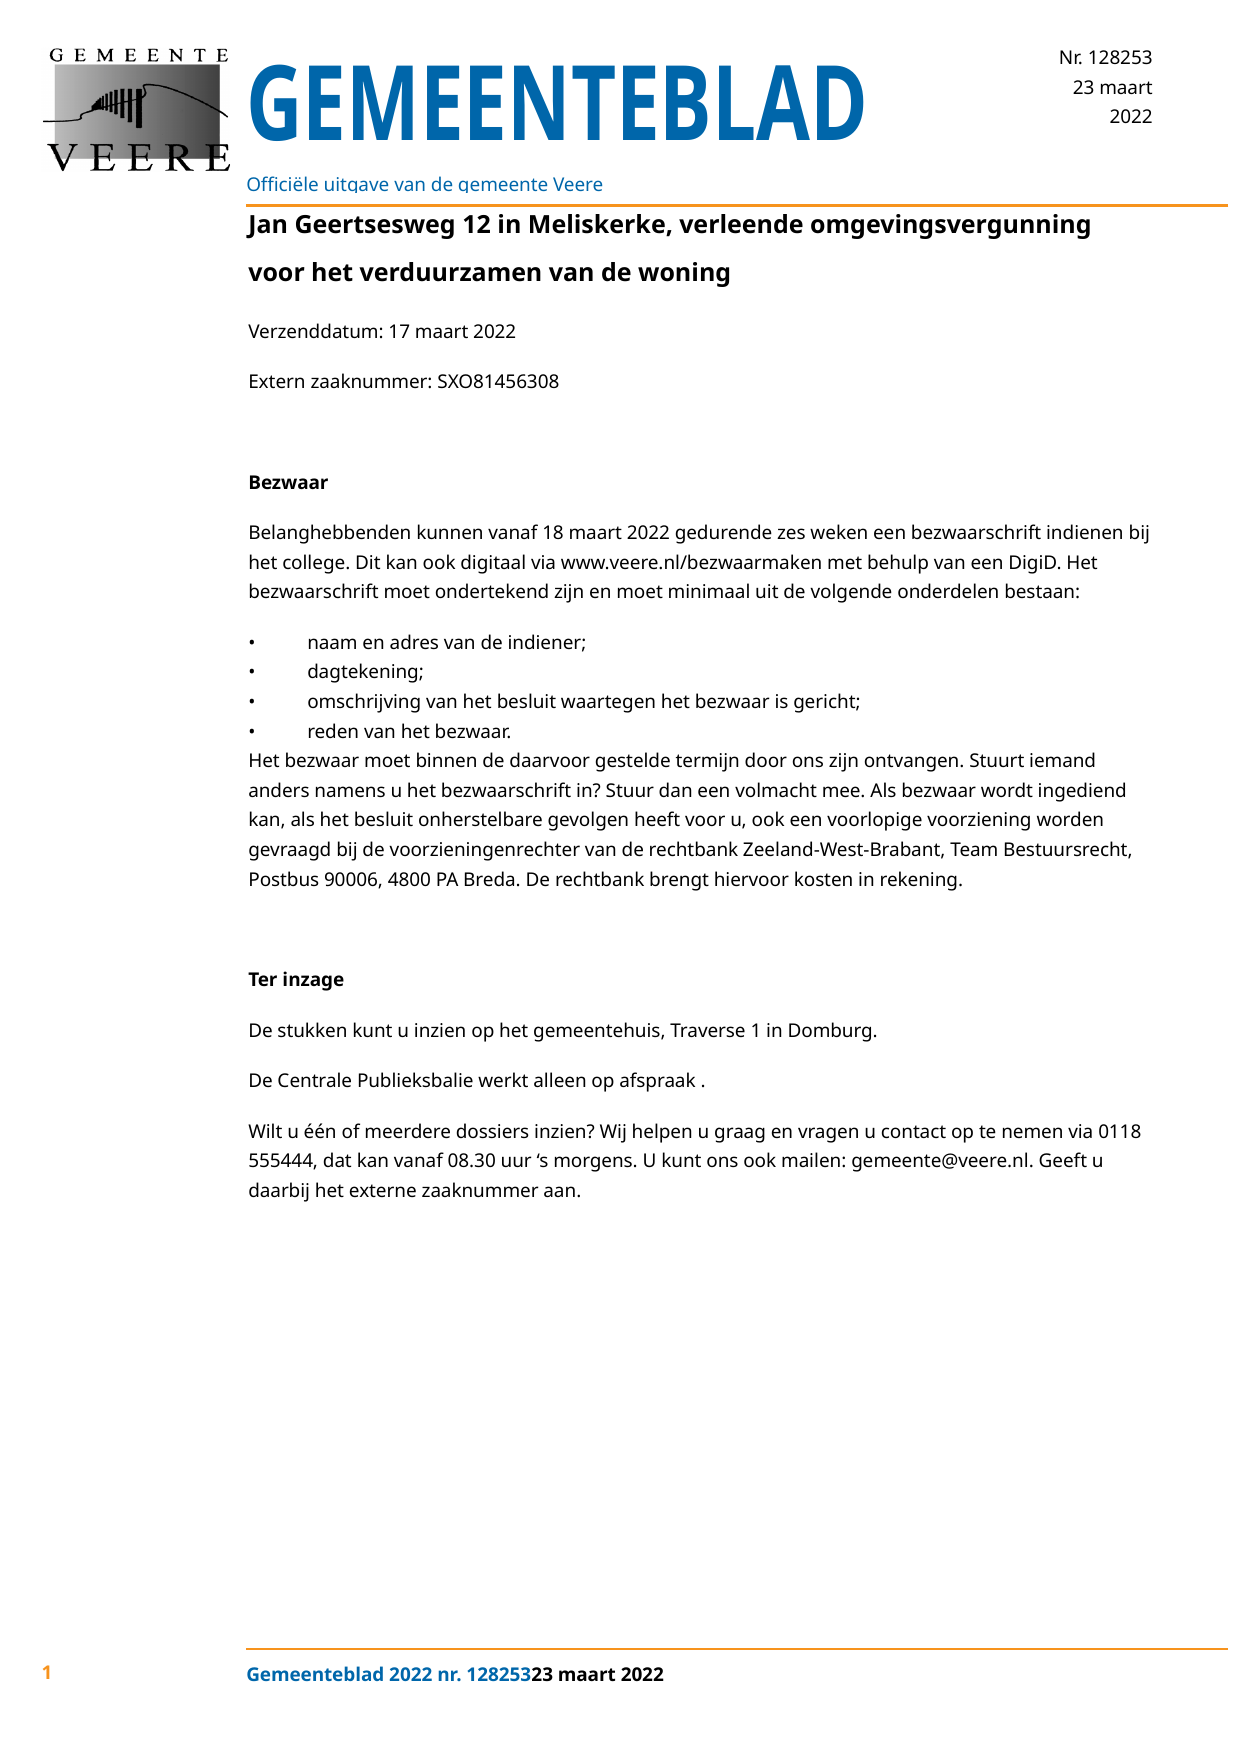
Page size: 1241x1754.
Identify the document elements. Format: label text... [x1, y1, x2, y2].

list naam en adres van de indiener; [248, 629, 1152, 655]
text Jan Geertsesweg 12 in Meliskerke, verleende omgevingsvergunning voor het verduurzamen van de woning [248, 207, 1152, 288]
text De Centrale Publieksbalie werkt alleen op afspraak . [248, 1067, 1152, 1093]
list reden van het bezwaar. [248, 718, 1152, 744]
list dagtekening; [248, 659, 1152, 684]
text Wilt u één of meerdere dossiers inzien? Wij helpen u graag en vragen u contact op te nemen via 0118 555444, dat kan vanaf 08.30 uur ‘s morgens. U kunt ons ook mailen: gemeente@veere.nl. Geeft u daarbij het externe zaaknummer aan. [248, 1118, 1152, 1203]
text Extern zaaknummer: SXO81456308 [248, 368, 1152, 394]
list omschrijving van het besluit waartegen het bezwaar is gericht; [248, 688, 1152, 714]
text De stukken kunt u inzien op het gemeentehuis, Traverse 1 in Domburg. [248, 1017, 1152, 1043]
text Bezwaar [248, 469, 1152, 495]
text Het bezwaar moet binnen de daarvoor gestelde termijn door ons zijn ontvangen. Stuurt iemand anders namens u het bezwaarschrift in? Stuur dan een volmacht mee. Als bezwaar wordt ingediend kan, als het besluit onherstelbare gevolgen heeft voor u, ook een voorlopige voorziening worden gevraagd bij de voorzieningenrechter van de rechtbank Zeeland-West-Brabant, Team Bestuursrecht, Postbus 90006, 4800 PA Breda. De rechtbank brengt hiervoor kosten in rekening. [248, 747, 1152, 892]
text Ter inzage [248, 967, 1152, 992]
text Verzenddatum: 17 maart 2022 [248, 318, 1152, 344]
text Belanghebbenden kunnen vanaf 18 maart 2022 gedurende zes weken een bezwaarschrift indienen bij het college. Dit kan ook digitaal via www.veere.nl/bezwaarmaken met behulp van een DigiD. Het bezwaarschrift moet ondertekend zijn en moet minimaal uit de volgende onderdelen bestaan: [248, 519, 1152, 604]
picture [41, 47, 231, 172]
